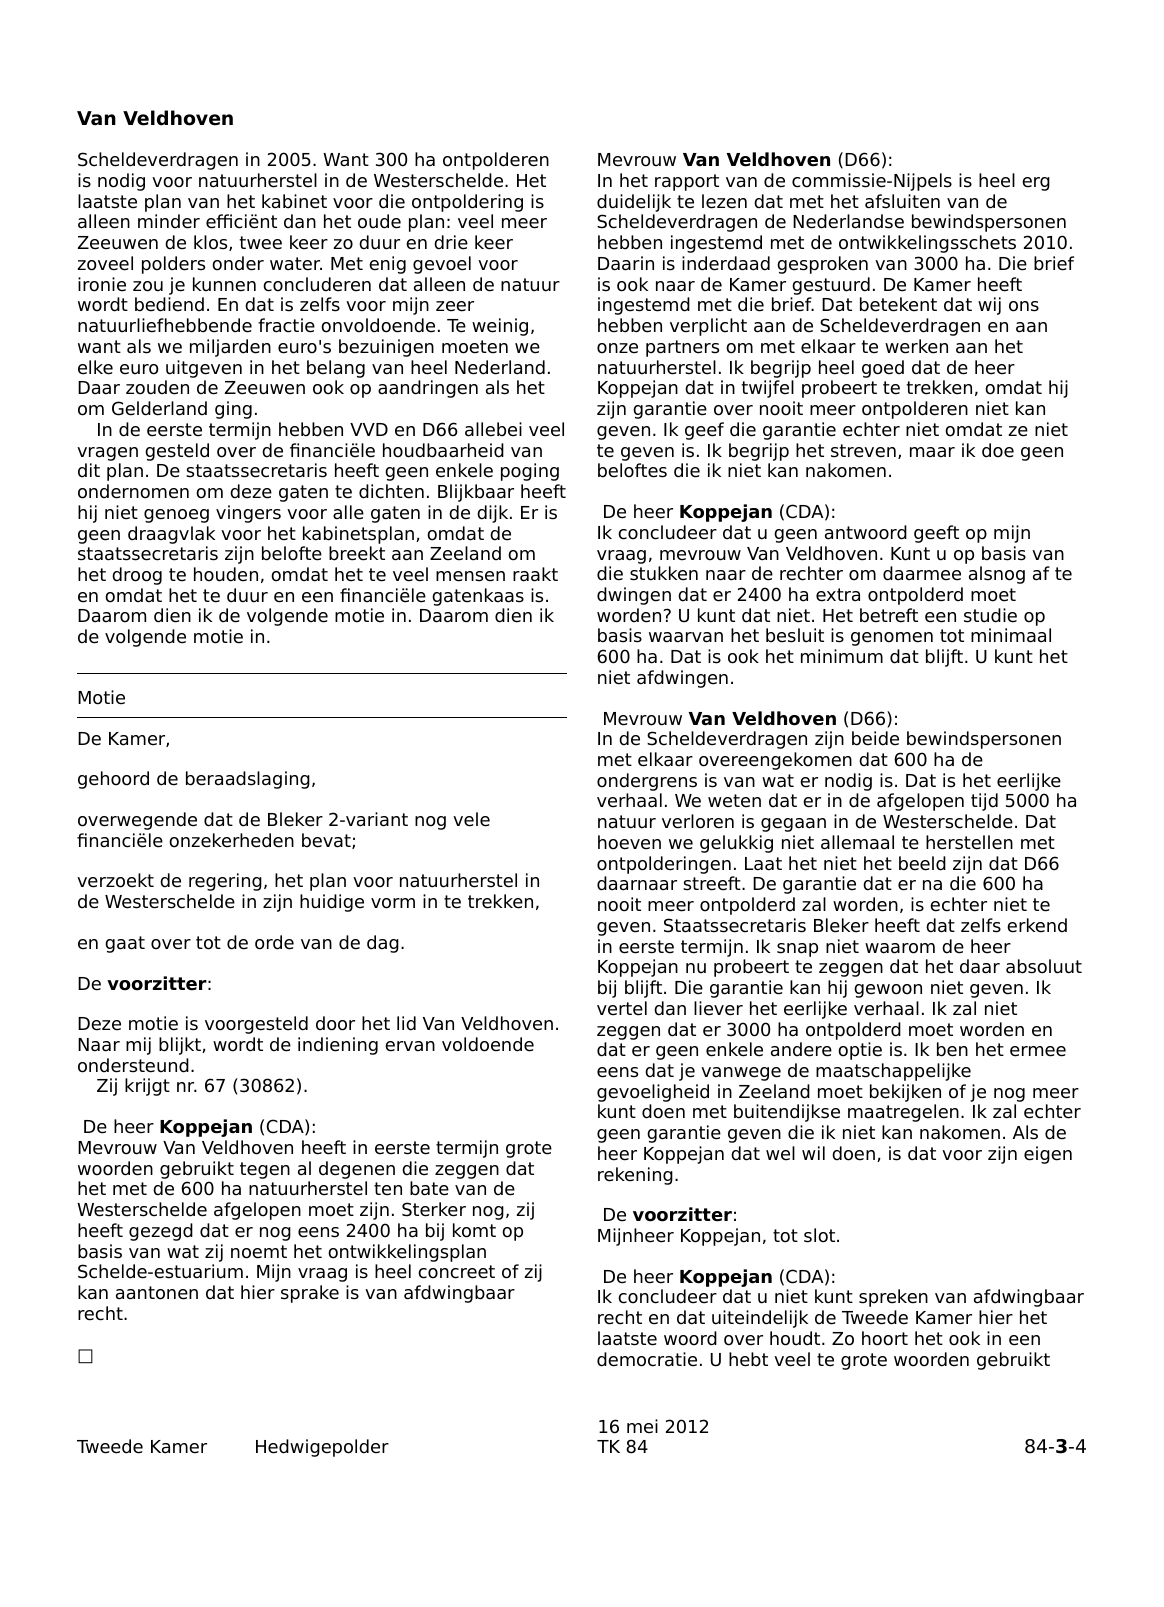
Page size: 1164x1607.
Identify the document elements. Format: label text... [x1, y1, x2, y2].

text In het rapport van de commissie-Nijpels is heel erg duidelijk te lezen dat met het afsluiten van de Scheldeverdragen de Nederlandse bewindspersonen hebben ingestemd met de ontwikkelingsschets 2010. Daarin is inderdaad gesproken van 3000 ha. Die brief is ook naar de Kamer gestuurd. De Kamer heeft ingestemd met die brief. Dat betekent dat wij ons hebben verplicht aan de Scheldeverdragen en aan onze partners om met elkaar te werken aan het natuurherstel. Ik begrijp heel goed dat de heer Koppejan dat in twijfel probeert te trekken, omdat hij zijn garantie over nooit meer ontpolderen niet kan geven. Ik geef die garantie echter niet omdat ze niet te geven is. Ik begrijp het streven, maar ik doe geen beloftes die ik niet kan nakomen. [596, 171, 1087, 482]
text Scheldeverdragen in 2005. Want 300 ha ontpolderen is nodig voor natuurherstel in de Westerschelde. Het laatste plan van het kabinet voor die ontpoldering is alleen minder efficiënt dan het oude plan: veel meer Zeeuwen de klos, twee keer zo duur en drie keer zoveel polders onder water. Met enig gevoel voor ironie zou je kunnen concluderen dat alleen de natuur wordt bediend. En dat is zelfs voor mijn zeer natuurliefhebbende fractie onvoldoende. Te weinig, want als we miljarden euro's bezuinigen moeten we elke euro uitgeven in het belang van heel Nederland. Daar zouden de Zeeuwen ook op aandringen als het om Gelderland ging. [77, 150, 567, 420]
text □ [77, 1344, 567, 1365]
text gehoord de beraadslaging, [77, 769, 567, 790]
text In de Scheldeverdragen zijn beide bewindspersonen met elkaar overeengekomen dat 600 ha de ondergrens is van wat er nodig is. Dat is het eerlijke verhaal. We weten dat er in de afgelopen tijd 5000 ha natuur verloren is gegaan in de Westerschelde. Dat hoeven we gelukkig niet allemaal te herstellen met ontpolderingen. Laat het niet het beeld zijn dat D66 daarnaar streeft. De garantie dat er na die 600 ha nooit meer ontpolderd zal worden, is echter niet te geven. Staatssecretaris Bleker heeft dat zelfs erkend in eerste termijn. Ik snap niet waarom de heer Koppejan nu probeert te zeggen dat het daar absoluut bij blijft. Die garantie kan hij gewoon niet geven. Ik vertel dan liever het eerlijke verhaal. Ik zal niet zeggen dat er 3000 ha ontpolderd moet worden en dat er geen enkele andere optie is. Ik ben het ermee eens dat je vanwege de maatschappelijke gevoeligheid in Zeeland moet bekijken of je nog meer kunt doen met buitendijkse maatregelen. Ik zal echter geen garantie geven die ik niet kan nakomen. Als de heer Koppejan dat wel wil doen, is dat voor zijn eigen rekening. [596, 729, 1087, 1185]
text Ik concludeer dat u niet kunt spreken van afdwingbaar recht en dat uiteindelijk de Tweede Kamer hier het laatste woord over houdt. Zo hoort het ook in een democratie. U hebt veel te grote woorden gebruikt [596, 1287, 1087, 1370]
text De voorzitter: [596, 1205, 1087, 1226]
text Deze motie is voorgesteld door het lid Van Veldhoven. Naar mij blijkt, wordt de indiening ervan voldoende ondersteund. [77, 1014, 567, 1076]
text verzoekt de regering, het plan voor natuurherstel in de Westerschelde in zijn huidige vorm in te trekken, [77, 871, 567, 913]
text Mijnheer Koppejan, tot slot. [596, 1226, 1087, 1247]
text en gaat over tot de orde van de dag. [77, 933, 567, 953]
text De Kamer, [77, 728, 567, 749]
text De heer Koppejan (CDA): [596, 502, 1087, 523]
text Motie [77, 688, 567, 708]
text overwegende dat de Bleker 2-variant nog vele financiële onzekerheden bevat; [77, 810, 567, 851]
text De heer Koppejan (CDA): [77, 1117, 567, 1138]
text De heer Koppejan (CDA): [596, 1267, 1087, 1287]
text Mevrouw Van Veldhoven (D66): [596, 150, 1087, 171]
text Ik concludeer dat u geen antwoord geeft op mijn vraag, mevrouw Van Veldhoven. Kunt u op basis van die stukken naar de rechter om daarmee alsnog af te dwingen dat er 2400 ha extra ontpolderd moet worden? U kunt dat niet. Het betreft een studie op basis waarvan het besluit is genomen tot minimaal 600 ha. Dat is ook het minimum dat blijft. U kunt het niet afdwingen. [596, 523, 1087, 688]
text Mevrouw Van Veldhoven (D66): [596, 708, 1087, 729]
text Mevrouw Van Veldhoven heeft in eerste termijn grote woorden gebruikt tegen al degenen die zeggen dat het met de 600 ha natuurherstel ten bate van de Westerschelde afgelopen moet zijn. Sterker nog, zij heeft gezegd dat er nog eens 2400 ha bij komt op basis van wat zij noemt het ontwikkelingsplan Schelde-estuarium. Mijn vraag is heel concreet of zij kan aantonen dat hier sprake is van afdwingbaar recht. [77, 1138, 567, 1324]
text De voorzitter: [77, 973, 567, 994]
text In de eerste termijn hebben VVD en D66 allebei veel vragen gesteld over de financiële houdbaarheid van dit plan. De staatssecretaris heeft geen enkele poging ondernomen om deze gaten te dichten. Blijkbaar heeft hij niet genoeg vingers voor alle gaten in de dijk. Er is geen draagvlak voor het kabinetsplan, omdat de staatssecretaris zijn belofte breekt aan Zeeland om het droog te houden, omdat het te veel mensen raakt en omdat het te duur en een financiële gatenkaas is. Daarom dien ik de volgende motie in. Daarom dien ik de volgende motie in. [77, 420, 567, 648]
text Zij krijgt nr. 67 (30862). [77, 1076, 567, 1097]
